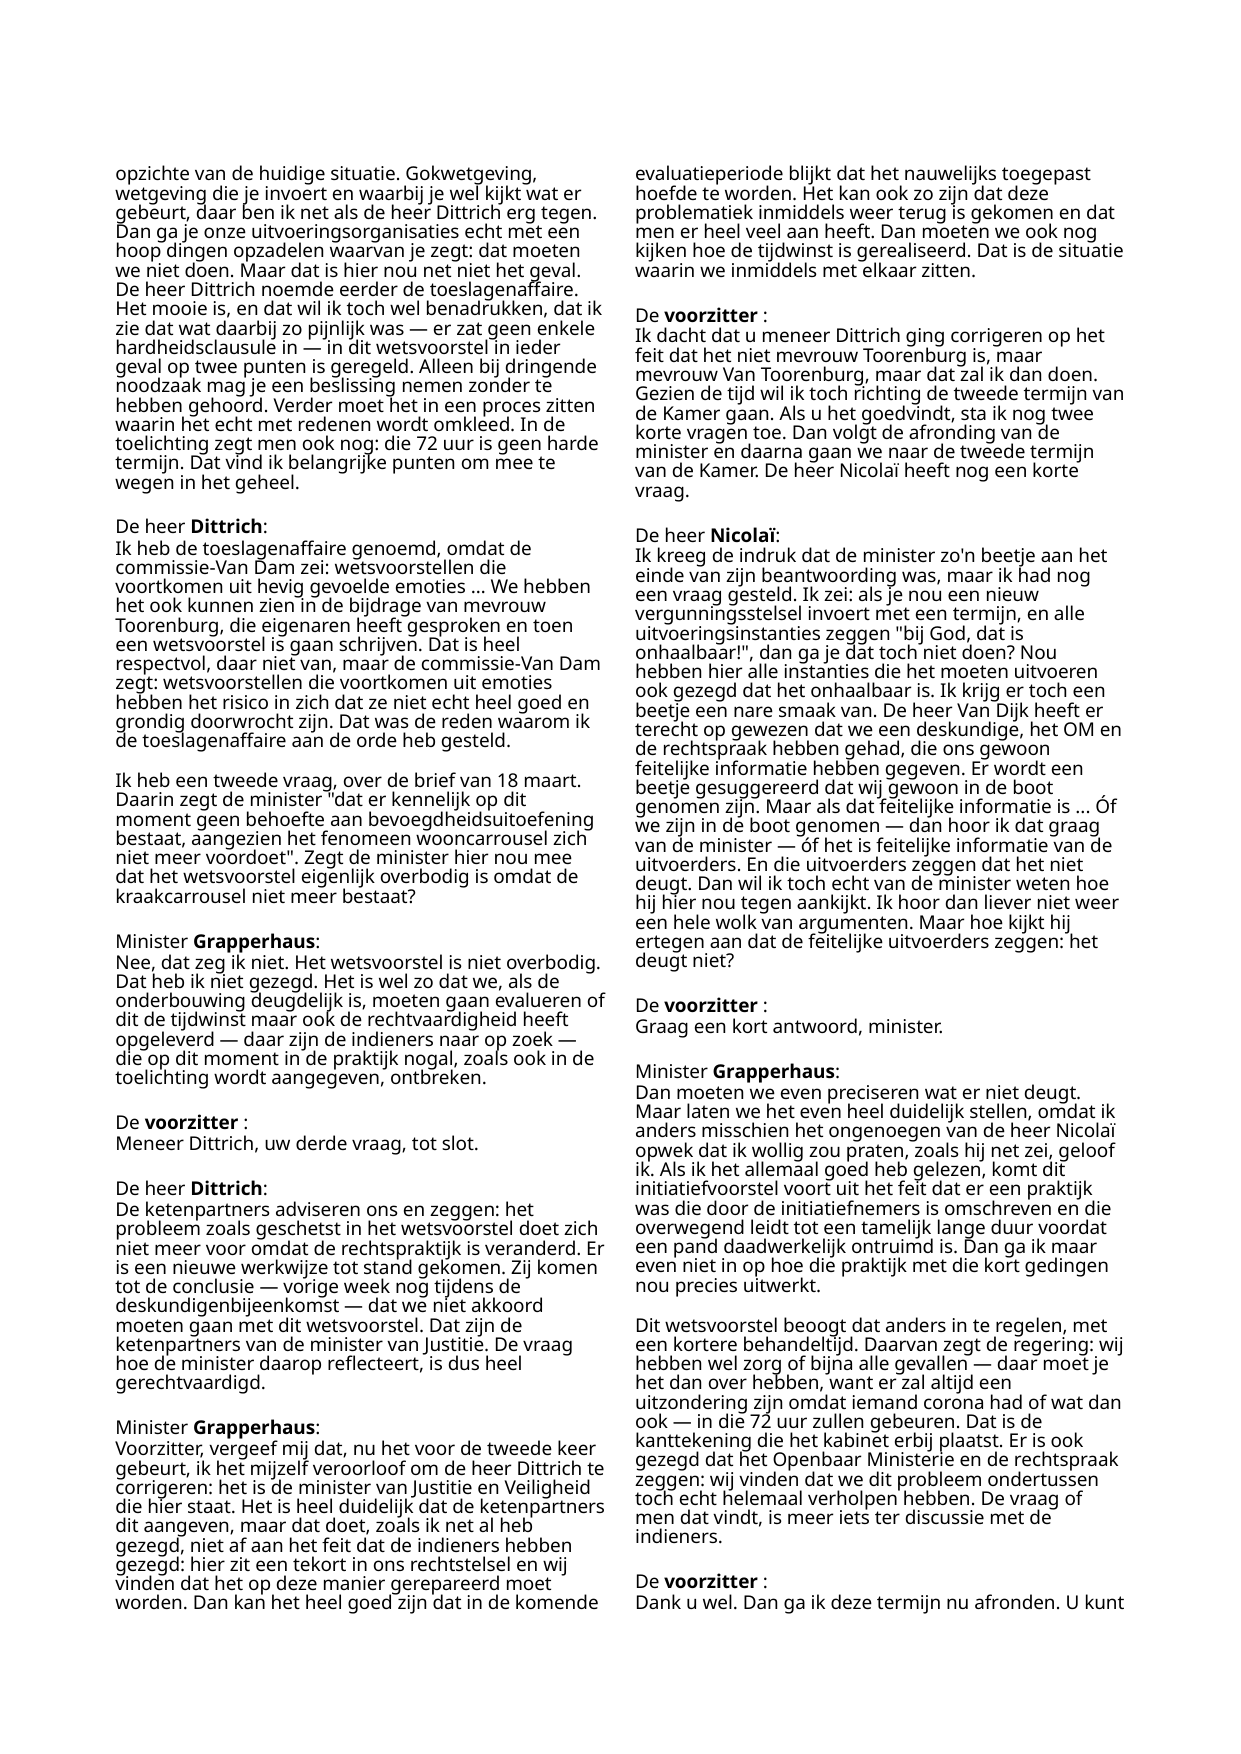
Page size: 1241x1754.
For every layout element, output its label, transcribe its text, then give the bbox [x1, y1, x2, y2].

text De heer Dittrich: [115, 1175, 605, 1201]
text Dank u wel. Dan ga ik deze termijn nu afronden. U kunt [635, 1594, 1125, 1614]
text Meneer Dittrich, uw derde vraag, tot slot. [115, 1135, 605, 1154]
text De heer Dittrich: [115, 514, 605, 539]
text Graag een kort antwoord, minister. [635, 1018, 1125, 1037]
text Minister Grapperhaus: [635, 1058, 1125, 1084]
text Nee, dat zeg ik niet. Het wetsvoorstel is niet overbodig. Dat heb ik niet gezegd. Het is wel zo dat we, als de onderbouwing deugdelijk is, moeten gaan evalueren of dit de tijdwinst maar ook de rechtvaardigheid heeft opgeleverd — daar zijn de indieners naar op zoek — die op dit moment in de praktijk nogal, zoals ook in de toelichting wordt aangegeven, ontbreken. [115, 954, 605, 1088]
text De voorzitter : [635, 992, 1125, 1018]
text Ik heb een tweede vraag, over de brief van 18 maart. Daarin zegt de minister "dat er kennelijk op dit moment geen behoefte aan bevoegdheidsuitoefening bestaat, aangezien het fenomeen wooncarrousel zich niet meer voordoet". Zegt de minister hier nou mee dat het wetsvoorstel eigenlijk overbodig is omdat de kraakcarrousel niet meer bestaat? [115, 772, 605, 907]
text Dit wetsvoorstel beoogt dat anders in te regelen, met een kortere behandeltijd. Daarvan zegt de regering: wij hebben wel zorg of bijna alle gevallen — daar moet je het dan over hebben, want er zal altijd een uitzondering zijn omdat iemand corona had of wat dan ook — in die 72 uur zullen gebeuren. Dat is de kanttekening die het kabinet erbij plaatst. Er is ook gezegd dat het Openbaar Ministerie en de rechtspraak zeggen: wij vinden dat we dit probleem ondertussen toch echt helemaal verholpen hebben. De vraag of men dat vindt, is meer iets ter discussie met de indieners. [635, 1317, 1125, 1548]
text De ketenpartners adviseren ons en zeggen: het probleem zoals geschetst in het wetsvoorstel doet zich niet meer voor omdat de rechtspraktijk is veranderd. Er is een nieuwe werkwijze tot stand gekomen. Zij komen tot de conclusie — vorige week nog tijdens de deskundigenbijeenkomst — dat we niet akkoord moeten gaan met dit wetsvoorstel. Dat zijn de ketenpartners van de minister van Justitie. De vraag hoe de minister daarop reflecteert, is dus heel gerechtvaardigd. [115, 1201, 605, 1394]
text Ik kreeg de indruk dat de minister zo'n beetje aan het einde van zijn beantwoording was, maar ik had nog een vraag gesteld. Ik zei: als je nou een nieuw vergunningsstelsel invoert met een termijn, en alle uitvoeringsinstanties zeggen "bij God, dat is onhaalbaar!", dan ga je dat toch niet doen? Nou hebben hier alle instanties die het moeten uitvoeren ook gezegd dat het onhaalbaar is. Ik krijg er toch een beetje een nare smaak van. De heer Van Dijk heeft er terecht op gewezen dat we een deskundige, het OM en de rechtspraak hebben gehad, die ons gewoon feitelijke informatie hebben gegeven. Er wordt een beetje gesuggereerd dat wij gewoon in de boot genomen zijn. Maar als dat feitelijke informatie is ... Óf we zijn in de boot genomen — dan hoor ik dat graag van de minister — óf het is feitelijke informatie van de uitvoerders. En die uitvoerders zeggen dat het niet deugt. Dan wil ik toch echt van de minister weten hoe hij hier nou tegen aankijkt. Ik hoor dan liever niet weer een hele wolk van argumenten. Maar hoe kijkt hij ertegen aan dat de feitelijke uitvoerders zeggen: het deugt niet? [635, 547, 1125, 971]
text opzichte van de huidige situatie. Gokwetgeving, wetgeving die je invoert en waarbij je wel kijkt wat er gebeurt, daar ben ik net als de heer Dittrich erg tegen. Dan ga je onze uitvoeringsorganisaties echt met een hoop dingen opzadelen waarvan je zegt: dat moeten we niet doen. Maar dat is hier nou net niet het geval. De heer Dittrich noemde eerder de toeslagenaffaire. Het mooie is, en dat wil ik toch wel benadrukken, dat ik zie dat wat daarbij zo pijnlijk was — er zat geen enkele hardheidsclausule in — in dit wetsvoorstel in ieder geval op twee punten is geregeld. Alleen bij dringende noodzaak mag je een beslissing nemen zonder te hebben gehoord. Verder moet het in een proces zitten waarin het echt met redenen wordt omkleed. In de toelichting zegt men ook nog: die 72 uur is geen harde termijn. Dat vind ik belangrijke punten om mee te wegen in het geheel. [115, 165, 605, 493]
text Minister Grapperhaus: [115, 928, 605, 954]
text Dan moeten we even preciseren wat er niet deugt. Maar laten we het even heel duidelijk stellen, omdat ik anders misschien het ongenoegen van de heer Nicolaï opwek dat ik wollig zou praten, zoals hij net zei, geloof ik. Als ik het allemaal goed heb gelezen, komt dit initiatiefvoorstel voort uit het feit dat er een praktijk was die door de initiatiefnemers is omschreven en die overwegend leidt tot een tamelijk lange duur voordat een pand daadwerkelijk ontruimd is. Dan ga ik maar even niet in op hoe die praktijk met die kort gedingen nou precies uitwerkt. [635, 1084, 1125, 1296]
text De voorzitter : [635, 302, 1125, 327]
text Voorzitter, vergeef mij dat, nu het voor de tweede keer gebeurt, ik het mijzelf veroorloof om de heer Dittrich te corrigeren: het is de minister van Justitie en Veiligheid die hier staat. Het is heel duidelijk dat de ketenpartners dit aangeven, maar dat doet, zoals ik net al heb gezegd, niet af aan het feit dat de indieners hebben gezegd: hier zit een tekort in ons rechtstelsel en wij vinden dat het op deze manier gerepareerd moet worden. Dan kan het heel goed zijn dat in de komende [115, 1440, 605, 1614]
text De voorzitter : [115, 1109, 605, 1135]
text evaluatieperiode blijkt dat het nauwelijks toegepast hoefde te worden. Het kan ook zo zijn dat deze problematiek inmiddels weer terug is gekomen en dat men er heel veel aan heeft. Dan moeten we ook nog kijken hoe de tijdwinst is gerealiseerd. Dat is de situatie waarin we inmiddels met elkaar zitten. [635, 165, 1125, 281]
text Ik dacht dat u meneer Dittrich ging corrigeren op het feit dat het niet mevrouw Toorenburg is, maar mevrouw Van Toorenburg, maar dat zal ik dan doen. Gezien de tijd wil ik toch richting de tweede termijn van de Kamer gaan. Als u het goedvindt, sta ik nog twee korte vragen toe. Dan volgt de afronding van de minister en daarna gaan we naar de tweede termijn van de Kamer. De heer Nicolaï heeft nog een korte vraag. [635, 327, 1125, 501]
text Minister Grapperhaus: [115, 1414, 605, 1440]
text De heer Nicolaï: [635, 522, 1125, 547]
text Ik heb de toeslagenaffaire genoemd, omdat de commissie-Van Dam zei: wetsvoorstellen die voortkomen uit hevig gevoelde emoties … We hebben het ook kunnen zien in de bijdrage van mevrouw Toorenburg, die eigenaren heeft gesproken en toen een wetsvoorstel is gaan schrijven. Dat is heel respectvol, daar niet van, maar de commissie-Van Dam zegt: wetsvoorstellen die voortkomen uit emoties hebben het risico in zich dat ze niet echt heel goed en grondig doorwrocht zijn. Dat was de reden waarom ik de toeslagenaffaire aan de orde heb gesteld. [115, 539, 605, 751]
text De voorzitter : [635, 1569, 1125, 1594]
